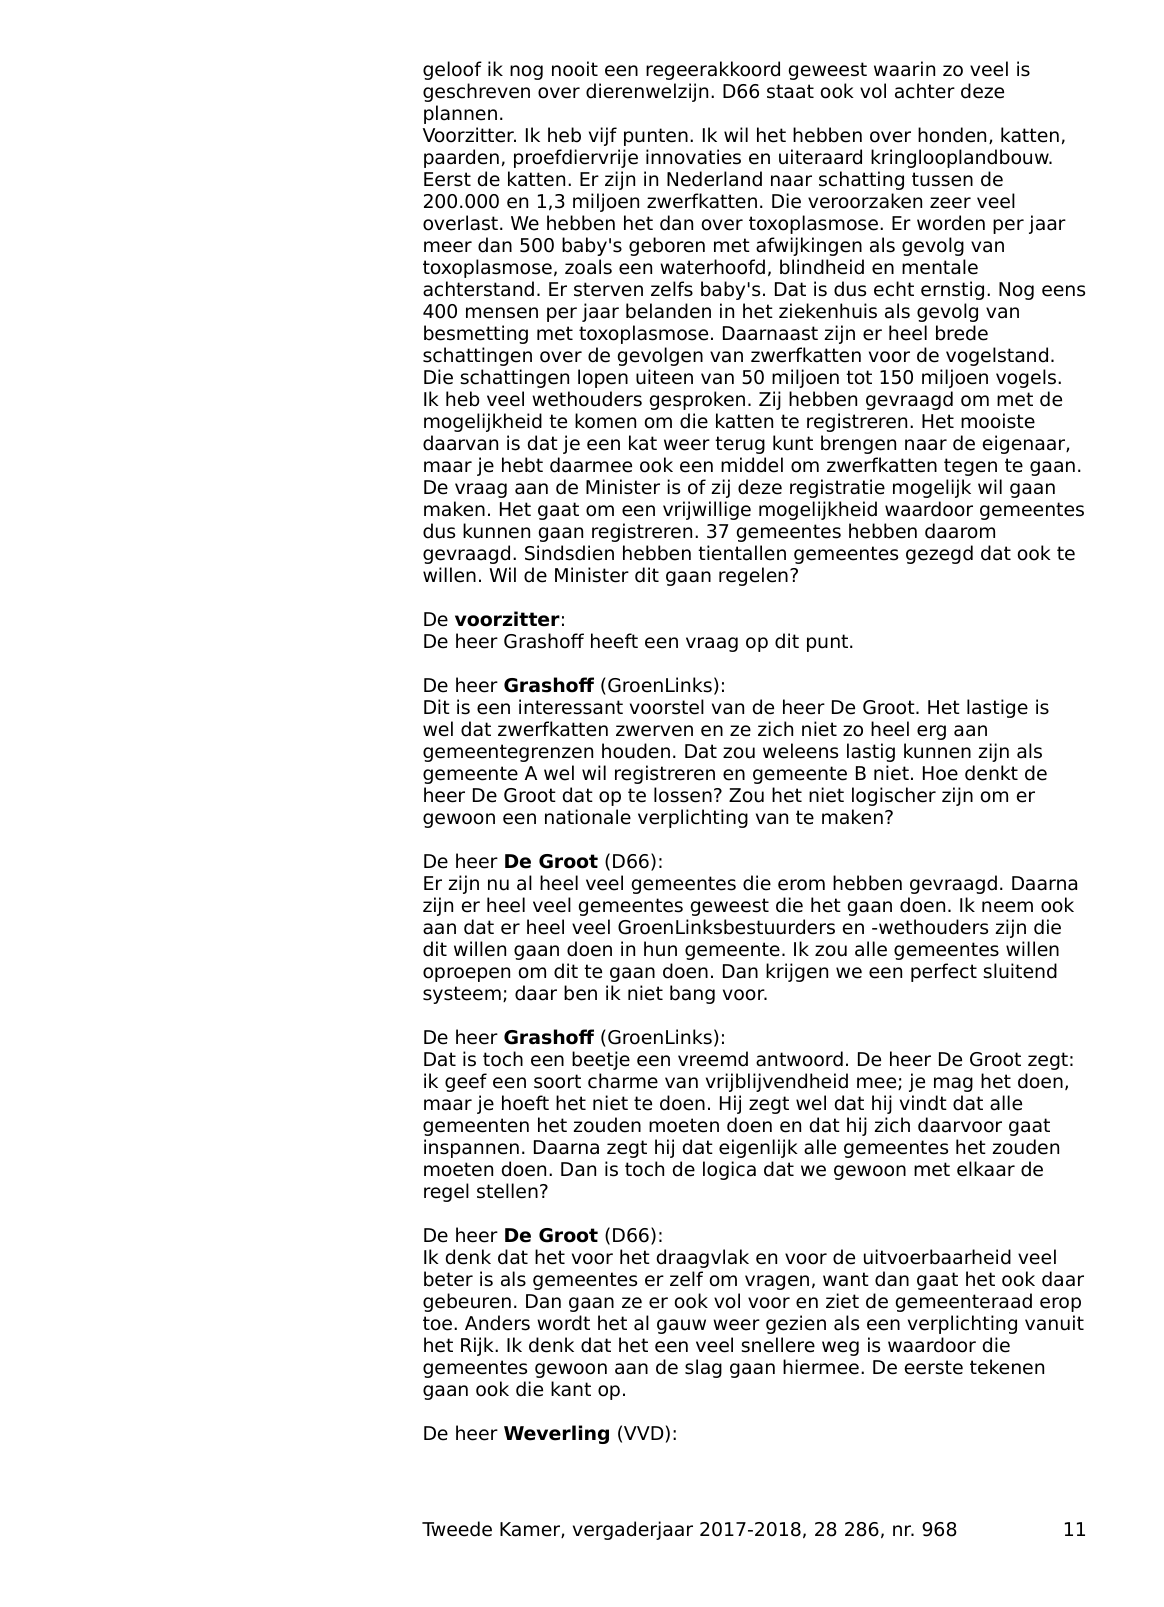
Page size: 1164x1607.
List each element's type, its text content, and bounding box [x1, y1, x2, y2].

text De heer Grashoff heeft een vraag op dit punt. [422, 631, 1087, 653]
text Dat is toch een beetje een vreemd antwoord. De heer De Groot zegt: ik geef een soort charme van vrijblijvendheid mee; je mag het doen, maar je hoeft het niet te doen. Hij zegt wel dat hij vindt dat alle gemeenten het zouden moeten doen en dat hij zich daarvoor gaat inspannen. Daarna zegt hij dat eigenlijk alle gemeentes het zouden moeten doen. Dan is toch de logica dat we gewoon met elkaar de regel stellen? [422, 1049, 1087, 1203]
text Voorzitter. Ik heb vijf punten. Ik wil het hebben over honden, katten, paarden, proefdiervrije innovaties en uiteraard kringlooplandbouw. Eerst de katten. Er zijn in Nederland naar schatting tussen de 200.000 en 1,3 miljoen zwerfkatten. Die veroorzaken zeer veel overlast. We hebben het dan over toxoplasmose. Er worden per jaar meer dan 500 baby's geboren met afwijkingen als gevolg van toxoplasmose, zoals een waterhoofd, blindheid en mentale achterstand. Er sterven zelfs baby's. Dat is dus echt ernstig. Nog eens 400 mensen per jaar belanden in het ziekenhuis als gevolg van besmetting met toxoplasmose. Daarnaast zijn er heel brede schattingen over de gevolgen van zwerfkatten voor de vogelstand. Die schattingen lopen uiteen van 50 miljoen tot 150 miljoen vogels. [422, 125, 1087, 389]
text De heer De Groot (D66): [422, 1225, 1087, 1247]
text Dit is een interessant voorstel van de heer De Groot. Het lastige is wel dat zwerfkatten zwerven en ze zich niet zo heel erg aan gemeentegrenzen houden. Dat zou weleens lastig kunnen zijn als gemeente A wel wil registreren en gemeente B niet. Hoe denkt de heer De Groot dat op te lossen? Zou het niet logischer zijn om er gewoon een nationale verplichting van te maken? [422, 697, 1087, 829]
text Ik heb veel wethouders gesproken. Zij hebben gevraagd om met de mogelijkheid te komen om die katten te registreren. Het mooiste daarvan is dat je een kat weer terug kunt brengen naar de eigenaar, maar je hebt daarmee ook een middel om zwerfkatten tegen te gaan. De vraag aan de Minister is of zij deze registratie mogelijk wil gaan maken. Het gaat om een vrijwillige mogelijkheid waardoor gemeentes dus kunnen gaan registreren. 37 gemeentes hebben daarom gevraagd. Sindsdien hebben tientallen gemeentes gezegd dat ook te willen. Wil de Minister dit gaan regelen? [422, 389, 1087, 587]
text De heer Grashoff (GroenLinks): [422, 1027, 1087, 1049]
text Ik denk dat het voor het draagvlak en voor de uitvoerbaarheid veel beter is als gemeentes er zelf om vragen, want dan gaat het ook daar gebeuren. Dan gaan ze er ook vol voor en ziet de gemeenteraad erop toe. Anders wordt het al gauw weer gezien als een verplichting vanuit het Rijk. Ik denk dat het een veel snellere weg is waardoor die gemeentes gewoon aan de slag gaan hiermee. De eerste tekenen gaan ook die kant op. [422, 1247, 1087, 1401]
text Er zijn nu al heel veel gemeentes die erom hebben gevraagd. Daarna zijn er heel veel gemeentes geweest die het gaan doen. Ik neem ook aan dat er heel veel GroenLinksbestuurders en -wethouders zijn die dit willen gaan doen in hun gemeente. Ik zou alle gemeentes willen oproepen om dit te gaan doen. Dan krijgen we een perfect sluitend systeem; daar ben ik niet bang voor. [422, 873, 1087, 1005]
text De heer De Groot (D66): [422, 851, 1087, 873]
text De heer Grashoff (GroenLinks): [422, 675, 1087, 697]
text De heer Weverling (VVD): [422, 1423, 1087, 1445]
text De voorzitter: [422, 609, 1087, 631]
text geloof ik nog nooit een regeerakkoord geweest waarin zo veel is geschreven over dierenwelzijn. D66 staat ook vol achter deze plannen. [422, 59, 1087, 125]
